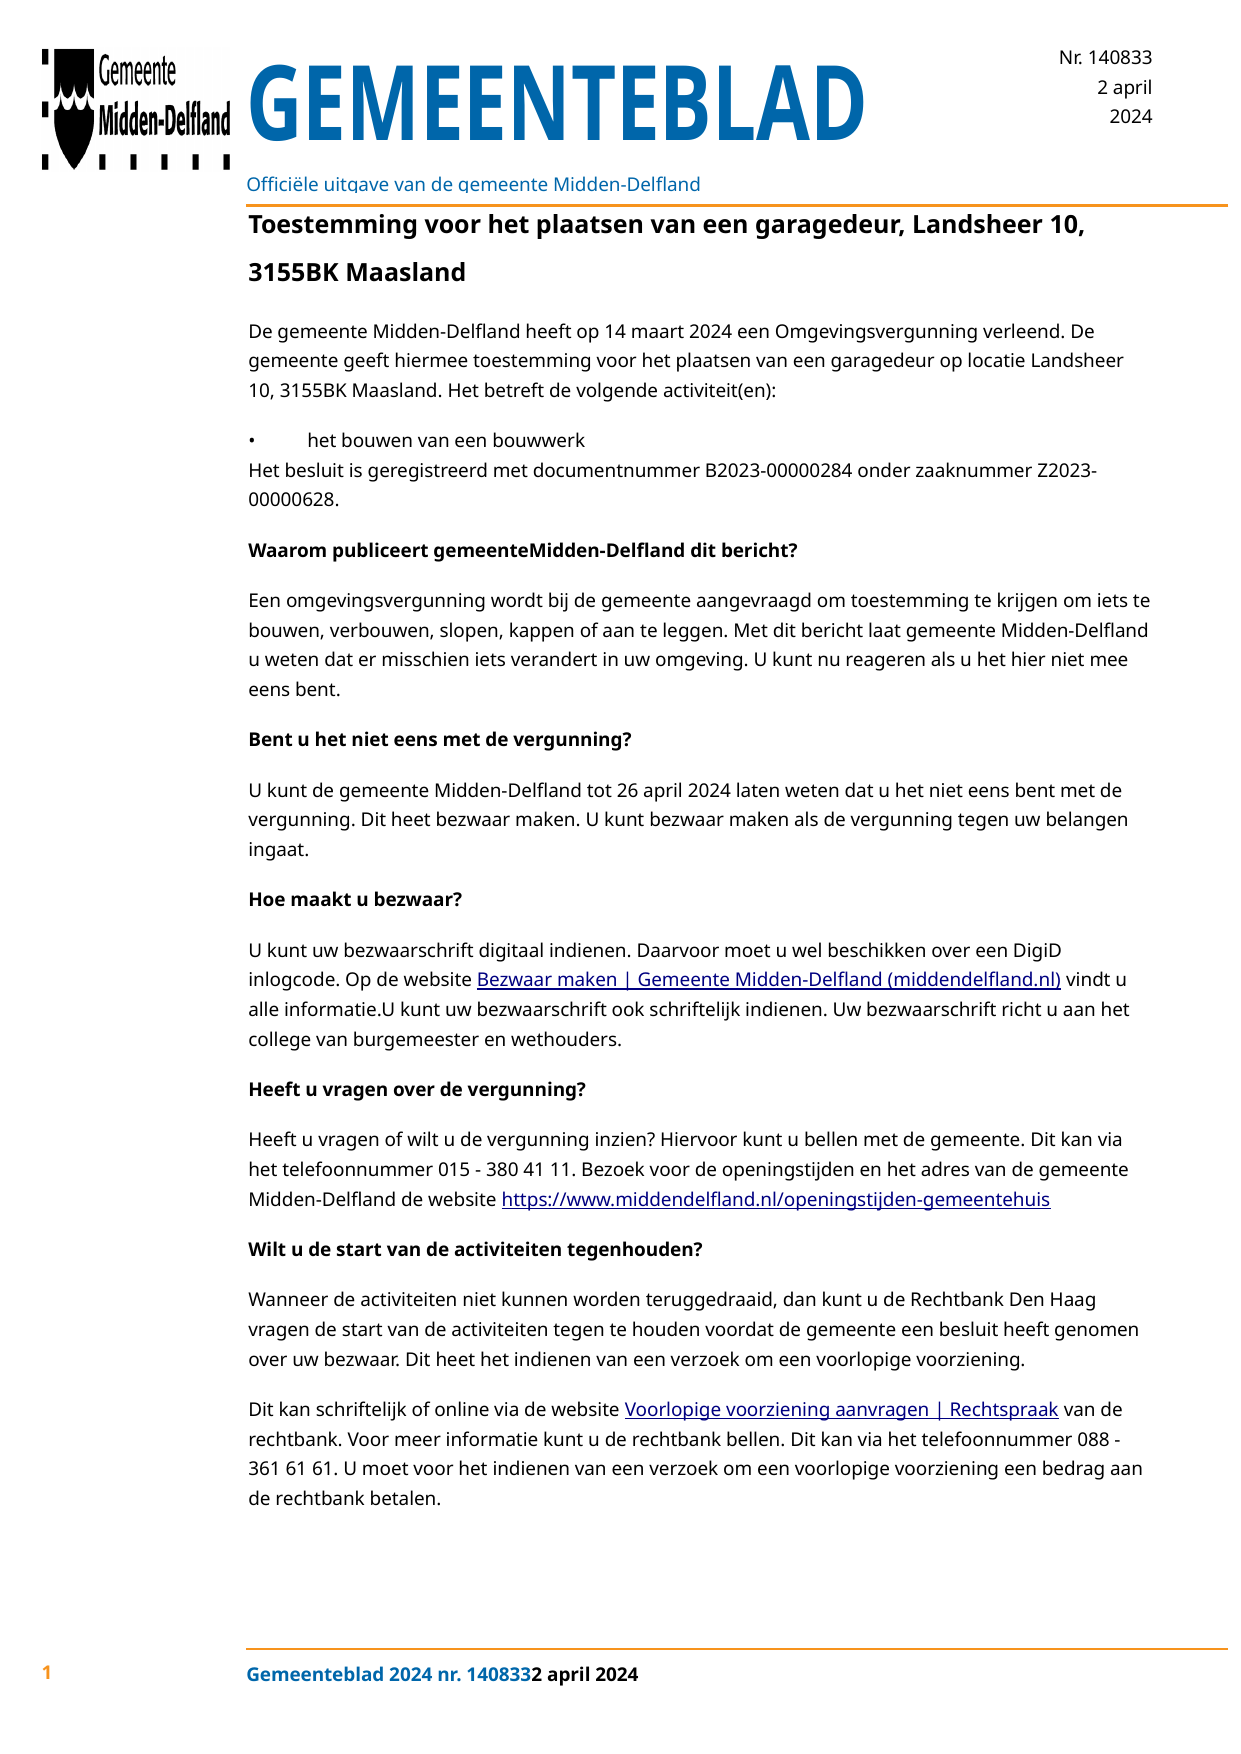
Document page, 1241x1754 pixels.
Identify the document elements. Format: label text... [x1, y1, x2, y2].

text Heeft u vragen of wilt u de vergunning inzien? Hiervoor kunt u bellen met de gemeente. Dit kan via het telefoonnummer 015 - 380 41 11. Bezoek voor de openingstijden en het adres van de gemeente Midden-Delfland de website https://www.middendelfland.nl/openingstijden-gemeentehuis [248, 1127, 1152, 1212]
text De gemeente Midden-Delfland heeft op 14 maart 2024 een Omgevingsvergunning verleend. De gemeente geeft hiermee toestemming voor het plaatsen van een garagedeur op locatie Landsheer 10, 3155BK Maasland. Het betreft de volgende activiteit(en): [248, 318, 1152, 403]
text U kunt de gemeente Midden-Delfland tot 26 april 2024 laten weten dat u het niet eens bent met de vergunning. Dit heet bezwaar maken. U kunt bezwaar maken als de vergunning tegen uw belangen ingaat. [248, 777, 1152, 862]
text Wilt u de start van de activiteiten tegenhouden? [248, 1236, 1152, 1262]
text Waarom publiceert gemeenteMidden-Delfland dit bericht? [248, 537, 1152, 563]
text Dit kan schriftelijk of online via de website Voorlopige voorziening aanvragen | Rechtspraak van de rechtbank. Voor meer informatie kunt u de rechtbank bellen. Dit kan via het telefoonnummer 088 - 361 61 61. U moet voor het indienen van een verzoek om een voorlopige voorziening een bedrag aan de rechtbank betalen. [248, 1396, 1152, 1511]
text Bent u het niet eens met de vergunning? [248, 727, 1152, 752]
text Het besluit is geregistreerd met documentnummer B2023-00000284 onder zaaknummer Z2023-00000628. [248, 457, 1152, 512]
text U kunt uw bezwaarschrift digitaal indienen. Daarvoor moet u wel beschikken over een DigiD inlogcode. Op de website Bezwaar maken | Gemeente Midden-Delfland (middendelfland.nl) vindt u alle informatie.U kunt uw bezwaarschrift ook schriftelijk indienen. Uw bezwaarschrift richt u aan het college van burgemeester en wethouders. [248, 937, 1152, 1052]
text Hoe maakt u bezwaar? [248, 887, 1152, 912]
picture [41, 47, 231, 172]
text Heeft u vragen over de vergunning? [248, 1076, 1152, 1102]
list het bouwen van een bouwwerk [248, 427, 1152, 453]
text Wanneer de activiteiten niet kunnen worden teruggedraaid, dan kunt u de Rechtbank Den Haag vragen de start van de activiteiten tegen te houden voordat de gemeente een besluit heeft genomen over uw bezwaar. Dit heet het indienen van een verzoek om een voorlopige voorziening. [248, 1287, 1152, 1372]
text Een omgevingsvergunning wordt bij de gemeente aangevraagd om toestemming te krijgen om iets te bouwen, verbouwen, slopen, kappen of aan te leggen. Met dit bericht laat gemeente Midden-Delfland u weten dat er misschien iets verandert in uw omgeving. U kunt nu reageren als u het hier niet mee eens bent. [248, 587, 1152, 702]
text Toestemming voor het plaatsen van een garagedeur, Landsheer 10, 3155BK Maasland [248, 207, 1152, 288]
